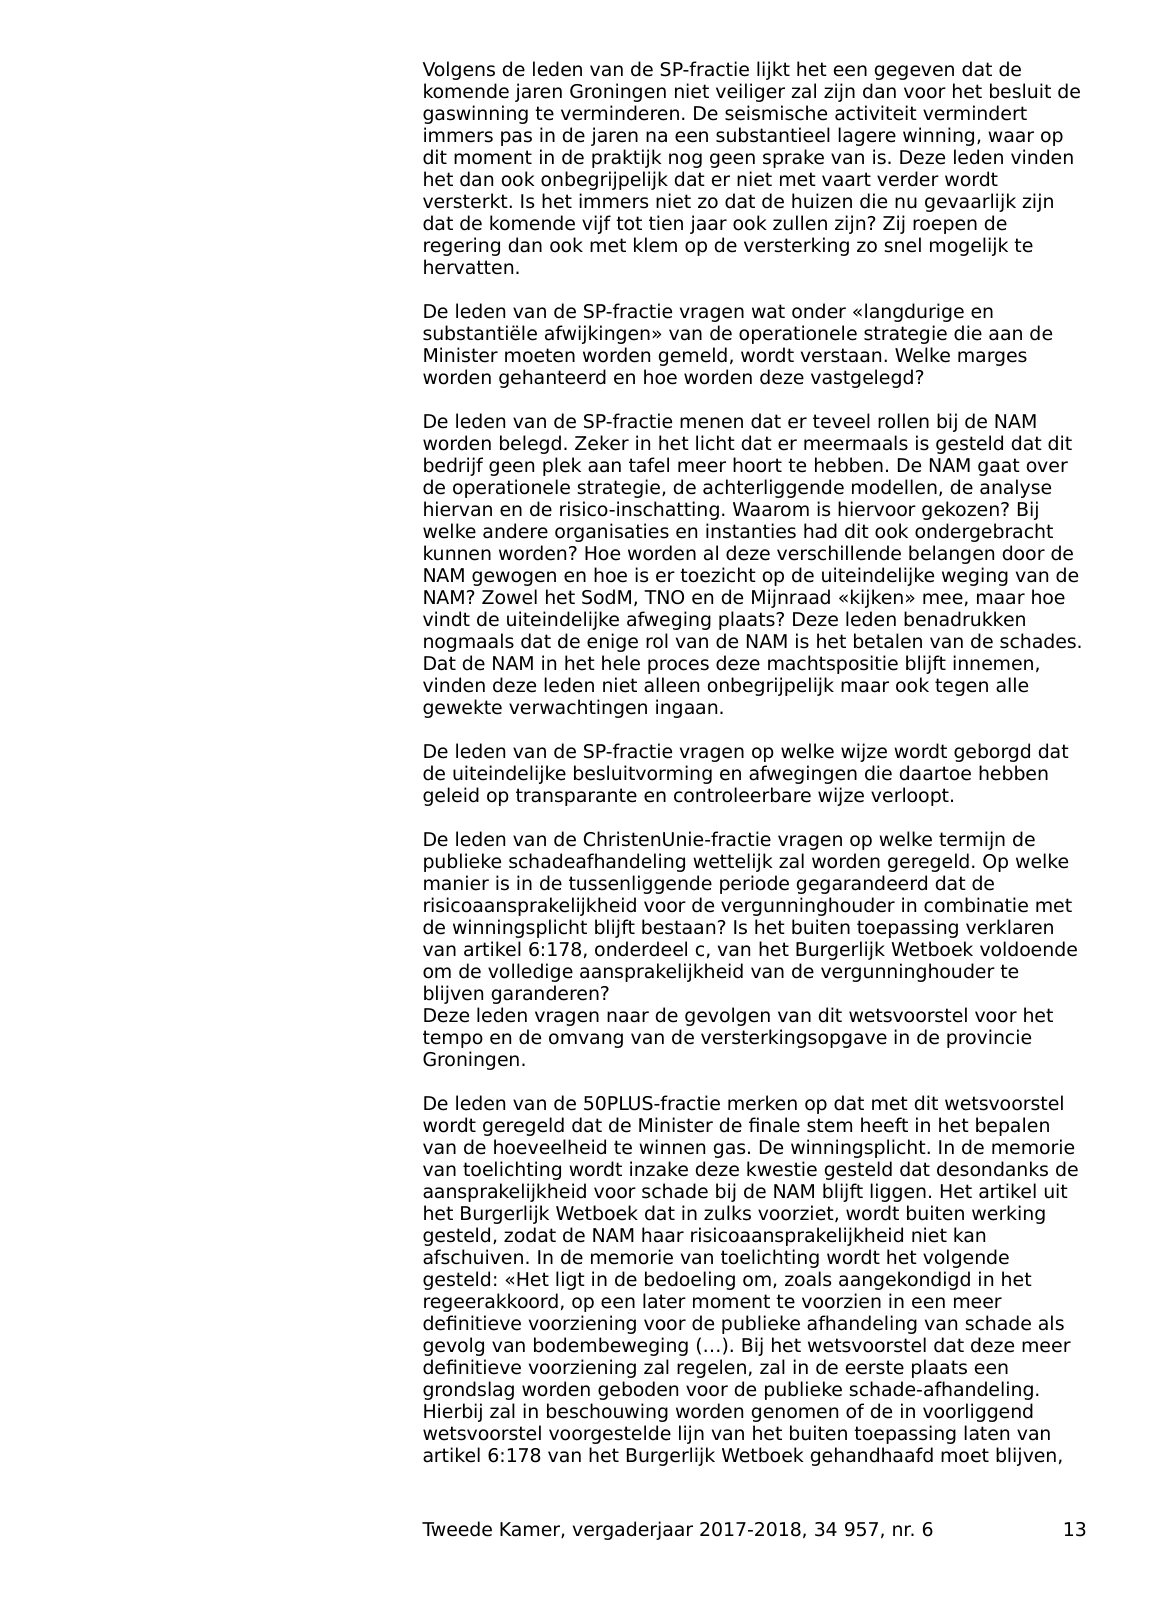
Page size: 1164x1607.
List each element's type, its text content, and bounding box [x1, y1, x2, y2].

text De leden van de SP-fractie menen dat er teveel rollen bij de NAM worden belegd. Zeker in het licht dat er meermaals is gesteld dat dit bedrijf geen plek aan tafel meer hoort te hebben. De NAM gaat over de operationele strategie, de achterliggende modellen, de analyse hiervan en de risico-inschatting. Waarom is hiervoor gekozen? Bij welke andere organisaties en instanties had dit ook ondergebracht kunnen worden? Hoe worden al deze verschillende belangen door de NAM gewogen en hoe is er toezicht op de uiteindelijke weging van de NAM? Zowel het SodM, TNO en de Mijnraad «kijken» mee, maar hoe vindt de uiteindelijke afweging plaats? Deze leden benadrukken nogmaals dat de enige rol van de NAM is het betalen van de schades. Dat de NAM in het hele proces deze machtspositie blijft innemen, vinden deze leden niet alleen onbegrijpelijk maar ook tegen alle gewekte verwachtingen ingaan. [422, 411, 1087, 719]
text De leden van de SP-fractie vragen op welke wijze wordt geborgd dat de uiteindelijke besluitvorming en afwegingen die daartoe hebben geleid op transparante en controleerbare wijze verloopt. [422, 741, 1087, 807]
text Volgens de leden van de SP-fractie lijkt het een gegeven dat de komende jaren Groningen niet veiliger zal zijn dan voor het besluit de gaswinning te verminderen. De seismische activiteit vermindert immers pas in de jaren na een substantieel lagere winning, waar op dit moment in de praktijk nog geen sprake van is. Deze leden vinden het dan ook onbegrijpelijk dat er niet met vaart verder wordt versterkt. Is het immers niet zo dat de huizen die nu gevaarlijk zijn dat de komende vijf tot tien jaar ook zullen zijn? Zij roepen de regering dan ook met klem op de versterking zo snel mogelijk te hervatten. [422, 59, 1087, 279]
text Deze leden vragen naar de gevolgen van dit wetsvoorstel voor het tempo en de omvang van de versterkingsopgave in de provincie Groningen. [422, 1005, 1087, 1071]
text De leden van de 50PLUS-fractie merken op dat met dit wetsvoorstel wordt geregeld dat de Minister de finale stem heeft in het bepalen van de hoeveelheid te winnen gas. De winningsplicht. In de memorie van toelichting wordt inzake deze kwestie gesteld dat desondanks de aansprakelijkheid voor schade bij de NAM blijft liggen. Het artikel uit het Burgerlijk Wetboek dat in zulks voorziet, wordt buiten werking gesteld, zodat de NAM haar risicoaansprakelijkheid niet kan afschuiven. In de memorie van toelichting wordt het volgende gesteld: «Het ligt in de bedoeling om, zoals aangekondigd in het regeerakkoord, op een later moment te voorzien in een meer definitieve voorziening voor de publieke afhandeling van schade als gevolg van bodembeweging (…). Bij het wetsvoorstel dat deze meer definitieve voorziening zal regelen, zal in de eerste plaats een grondslag worden geboden voor de publieke schade-afhandeling. Hierbij zal in beschouwing worden genomen of de in voorliggend wetsvoorstel voorgestelde lijn van het buiten toepassing laten van artikel 6:178 van het Burgerlijk Wetboek gehandhaafd moet blijven, [422, 1093, 1087, 1467]
text De leden van de ChristenUnie-fractie vragen op welke termijn de publieke schadeafhandeling wettelijk zal worden geregeld. Op welke manier is in de tussenliggende periode gegarandeerd dat de risicoaansprakelijkheid voor de vergunninghouder in combinatie met de winningsplicht blijft bestaan? Is het buiten toepassing verklaren van artikel 6:178, onderdeel c, van het Burgerlijk Wetboek voldoende om de volledige aansprakelijkheid van de vergunninghouder te blijven garanderen? [422, 829, 1087, 1005]
text De leden van de SP-fractie vragen wat onder «langdurige en substantiële afwijkingen» van de operationele strategie die aan de Minister moeten worden gemeld, wordt verstaan. Welke marges worden gehanteerd en hoe worden deze vastgelegd? [422, 301, 1087, 389]
